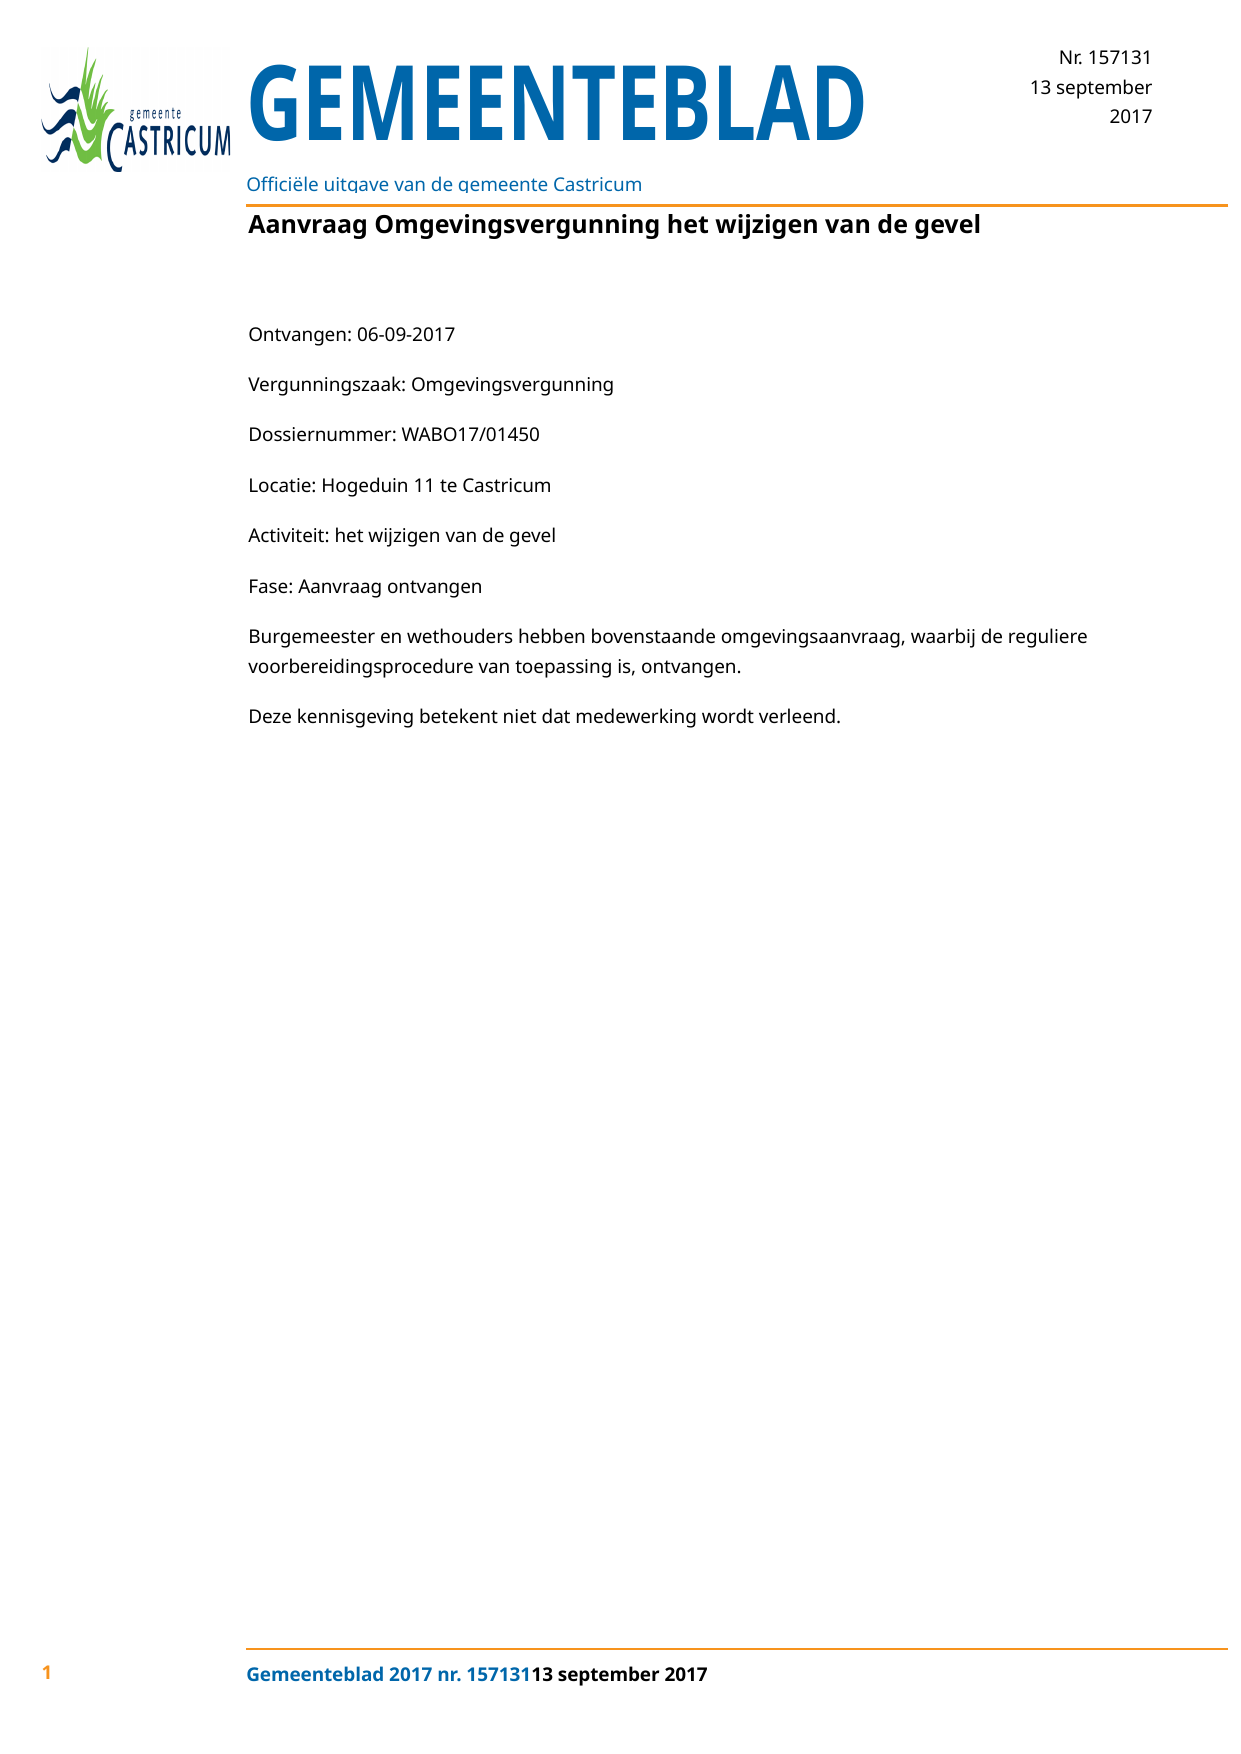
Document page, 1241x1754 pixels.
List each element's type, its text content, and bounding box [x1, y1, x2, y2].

text Locatie: Hogeduin 11 te Castricum [248, 472, 1152, 498]
text Activiteit: het wijzigen van de gevel [248, 522, 1152, 548]
text Aanvraag Omgevingsvergunning het wijzigen van de gevel [248, 207, 1152, 241]
text Deze kennisgeving betekent niet dat medewerking wordt verleend. [248, 703, 1152, 729]
text Dossiernummer: WABO17/01450 [248, 422, 1152, 447]
picture [41, 47, 231, 172]
text Ontvangen: 06-09-2017 [248, 321, 1152, 346]
text Vergunningszaak: Omgevingsvergunning [248, 371, 1152, 397]
text Fase: Aanvraag ontvangen [248, 573, 1152, 598]
text Burgemeester en wethouders hebben bovenstaande omgevingsaanvraag, waarbij de reguliere voorbereidingsprocedure van toepassing is, ontvangen. [248, 623, 1152, 678]
